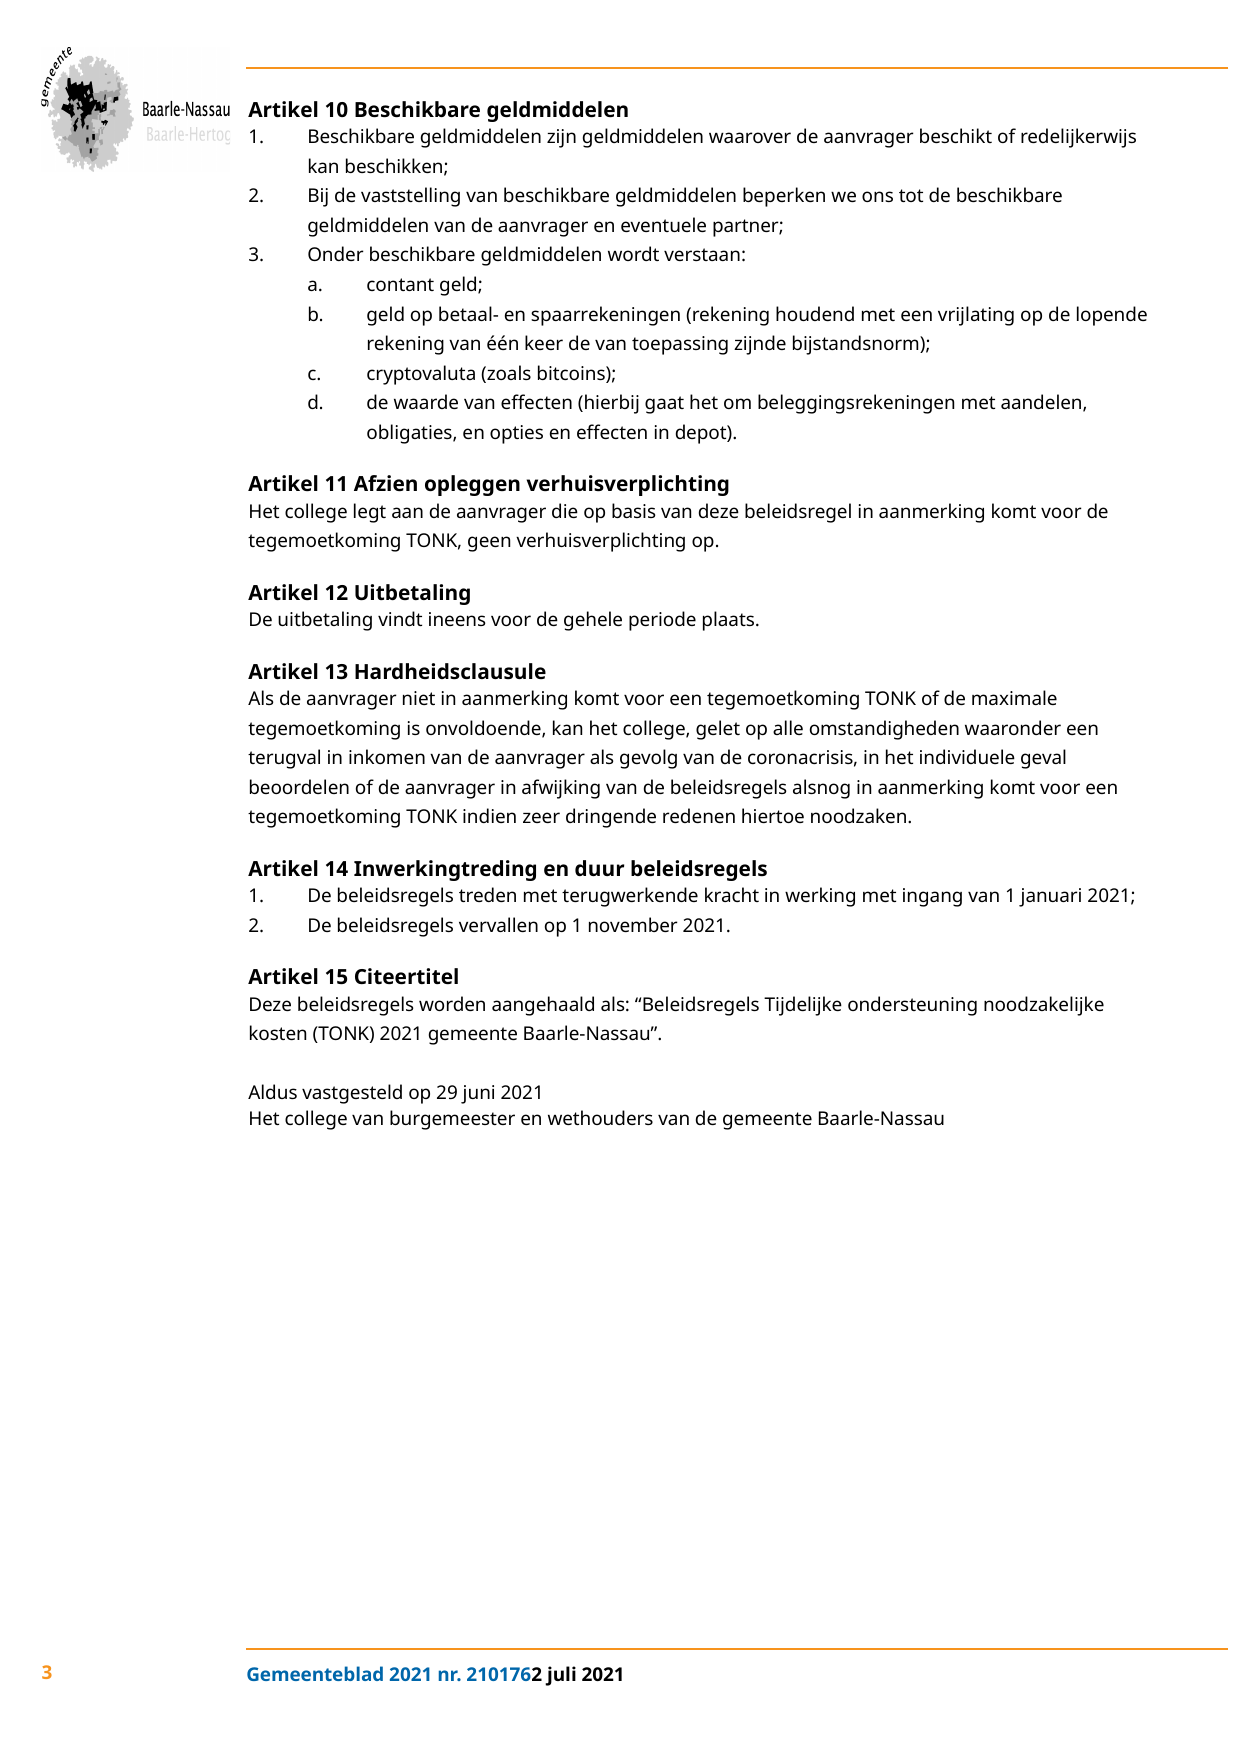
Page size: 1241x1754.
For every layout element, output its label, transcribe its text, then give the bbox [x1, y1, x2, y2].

list De beleidsregels vervallen op 1 november 2021. [248, 912, 1152, 938]
list Bij de vaststelling van beschikbare geldmiddelen beperken we ons tot de beschikbare geldmiddelen van de aanvrager en eventuele partner; [248, 182, 1152, 238]
text Het college legt aan de aanvrager die op basis van deze beleidsregel in aanmerking komt voor de tegemoetkoming TONK, geen verhuisverplichting op. [248, 498, 1152, 553]
list contant geld; [307, 271, 1152, 297]
picture [41, 47, 231, 172]
text Het college van burgemeester en wethouders van de gemeente Baarle-Nassau [248, 1105, 1152, 1131]
list De beleidsregels treden met terugwerkende kracht in werking met ingang van 1 januari 2021; [248, 882, 1152, 908]
list Beschikbare geldmiddelen zijn geldmiddelen waarover de aanvrager beschikt of redelijkerwijs kan beschikken; [248, 123, 1152, 178]
list geld op betaal- en spaarrekeningen (rekening houdend met een vrijlating op de lopende rekening van één keer de van toepassing zijnde bijstandsnorm); [307, 301, 1152, 356]
list Onder beschikbare geldmiddelen wordt verstaan: [248, 242, 1152, 267]
text Artikel 15 Citeertitel [248, 962, 1152, 991]
text Artikel 14 Inwerkingtreding en duur beleidsregels [248, 854, 1152, 882]
text Deze beleidsregels worden aangehaald als: “Beleidsregels Tijdelijke ondersteuning noodzakelijke kosten (TONK) 2021 gemeente Baarle-Nassau”. [248, 991, 1152, 1046]
text Artikel 12 Uitbetaling [248, 578, 1152, 606]
text Artikel 13 Hardheidsclausule [248, 657, 1152, 685]
list de waarde van effecten (hierbij gaat het om beleggingsrekeningen met aandelen, obligaties, en opties en effecten in depot). [307, 389, 1152, 445]
text De uitbetaling vindt ineens voor de gehele periode plaats. [248, 606, 1152, 632]
text Artikel 10 Beschikbare geldmiddelen [248, 95, 1152, 123]
text Artikel 11 Afzien opleggen verhuisverplichting [248, 469, 1152, 498]
text Aldus vastgesteld op 29 juni 2021 [248, 1079, 1152, 1105]
list cryptovaluta (zoals bitcoins); [307, 360, 1152, 386]
text Als de aanvrager niet in aanmerking komt voor een tegemoetkoming TONK of de maximale tegemoetkoming is onvoldoende, kan het college, gelet op alle omstandigheden waaronder een terugval in inkomen van de aanvrager als gevolg van de coronacrisis, in het individuele geval beoordelen of de aanvrager in afwijking van de beleidsregels alsnog in aanmerking komt voor een tegemoetkoming TONK indien zeer dringende redenen hiertoe noodzaken. [248, 685, 1152, 829]
